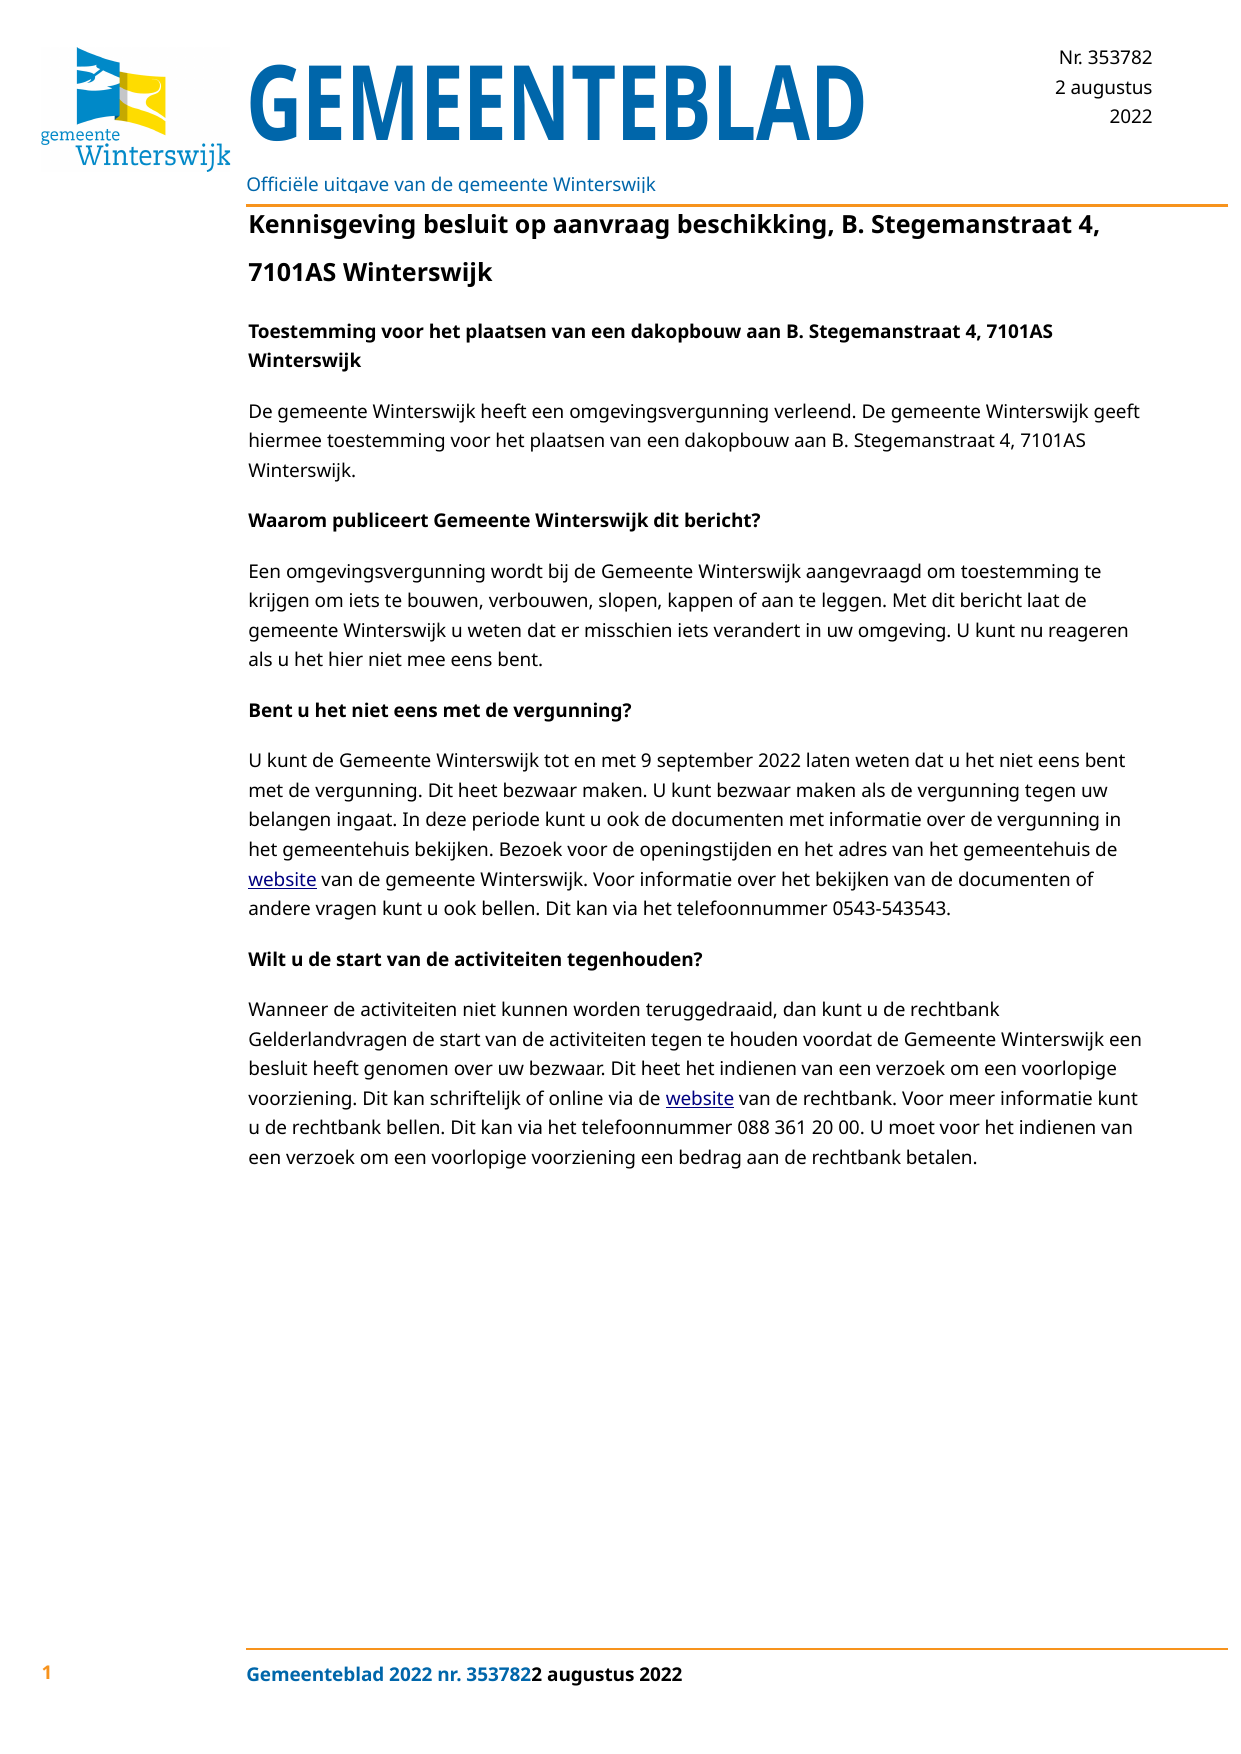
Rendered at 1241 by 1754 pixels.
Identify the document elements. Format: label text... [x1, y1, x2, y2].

text Wilt u de start van de activiteiten tegenhouden? [248, 946, 1152, 972]
text Toestemming voor het plaatsen van een dakopbouw aan B. Stegemanstraat 4, 7101AS Winterswijk [248, 318, 1152, 373]
text Kennisgeving besluit op aanvraag beschikking, B. Stegemanstraat 4, 7101AS Winterswijk [248, 207, 1152, 288]
picture [225, 153, 231, 162]
text Een omgevingsvergunning wordt bij de Gemeente Winterswijk aangevraagd om toestemming te krijgen om iets te bouwen, verbouwen, slopen, kappen of aan te leggen. Met dit bericht laat de gemeente Winterswijk u weten dat er misschien iets verandert in uw omgeving. U kunt nu reageren als u het hier niet mee eens bent. [248, 558, 1152, 672]
text De gemeente Winterswijk heeft een omgevingsvergunning verleend. De gemeente Winterswijk geeft hiermee toestemming voor het plaatsen van een dakopbouw aan B. Stegemanstraat 4, 7101AS Winterswijk. [248, 398, 1152, 483]
text Waarom publiceert Gemeente Winterswijk dit bericht? [248, 507, 1152, 533]
text Bent u het niet eens met de vergunning? [248, 697, 1152, 723]
text U kunt de Gemeente Winterswijk tot en met 9 september 2022 laten weten dat u het niet eens bent met de vergunning. Dit heet bezwaar maken. U kunt bezwaar maken als de vergunning tegen uw belangen ingaat. In deze periode kunt u ook de documenten met informatie over de vergunning in het gemeentehuis bekijken. Bezoek voor de openingstijden en het adres van het gemeentehuis de website van de gemeente Winterswijk. Voor informatie over het bekijken van de documenten of andere vragen kunt u ook bellen. Dit kan via het telefoonnummer 0543-543543. [248, 747, 1152, 921]
picture [41, 47, 231, 172]
text Wanneer de activiteiten niet kunnen worden teruggedraaid, dan kunt u de rechtbank Gelderlandvragen de start van de activiteiten tegen te houden voordat de Gemeente Winterswijk een besluit heeft genomen over uw bezwaar. Dit heet het indienen van een verzoek om een voorlopige voorziening. Dit kan schriftelijk of online via de website van de rechtbank. Voor meer informatie kunt u de rechtbank bellen. Dit kan via het telefoonnummer 088 361 20 00. U moet voor het indienen van een verzoek om een voorlopige voorziening een bedrag aan de rechtbank betalen. [248, 996, 1152, 1170]
